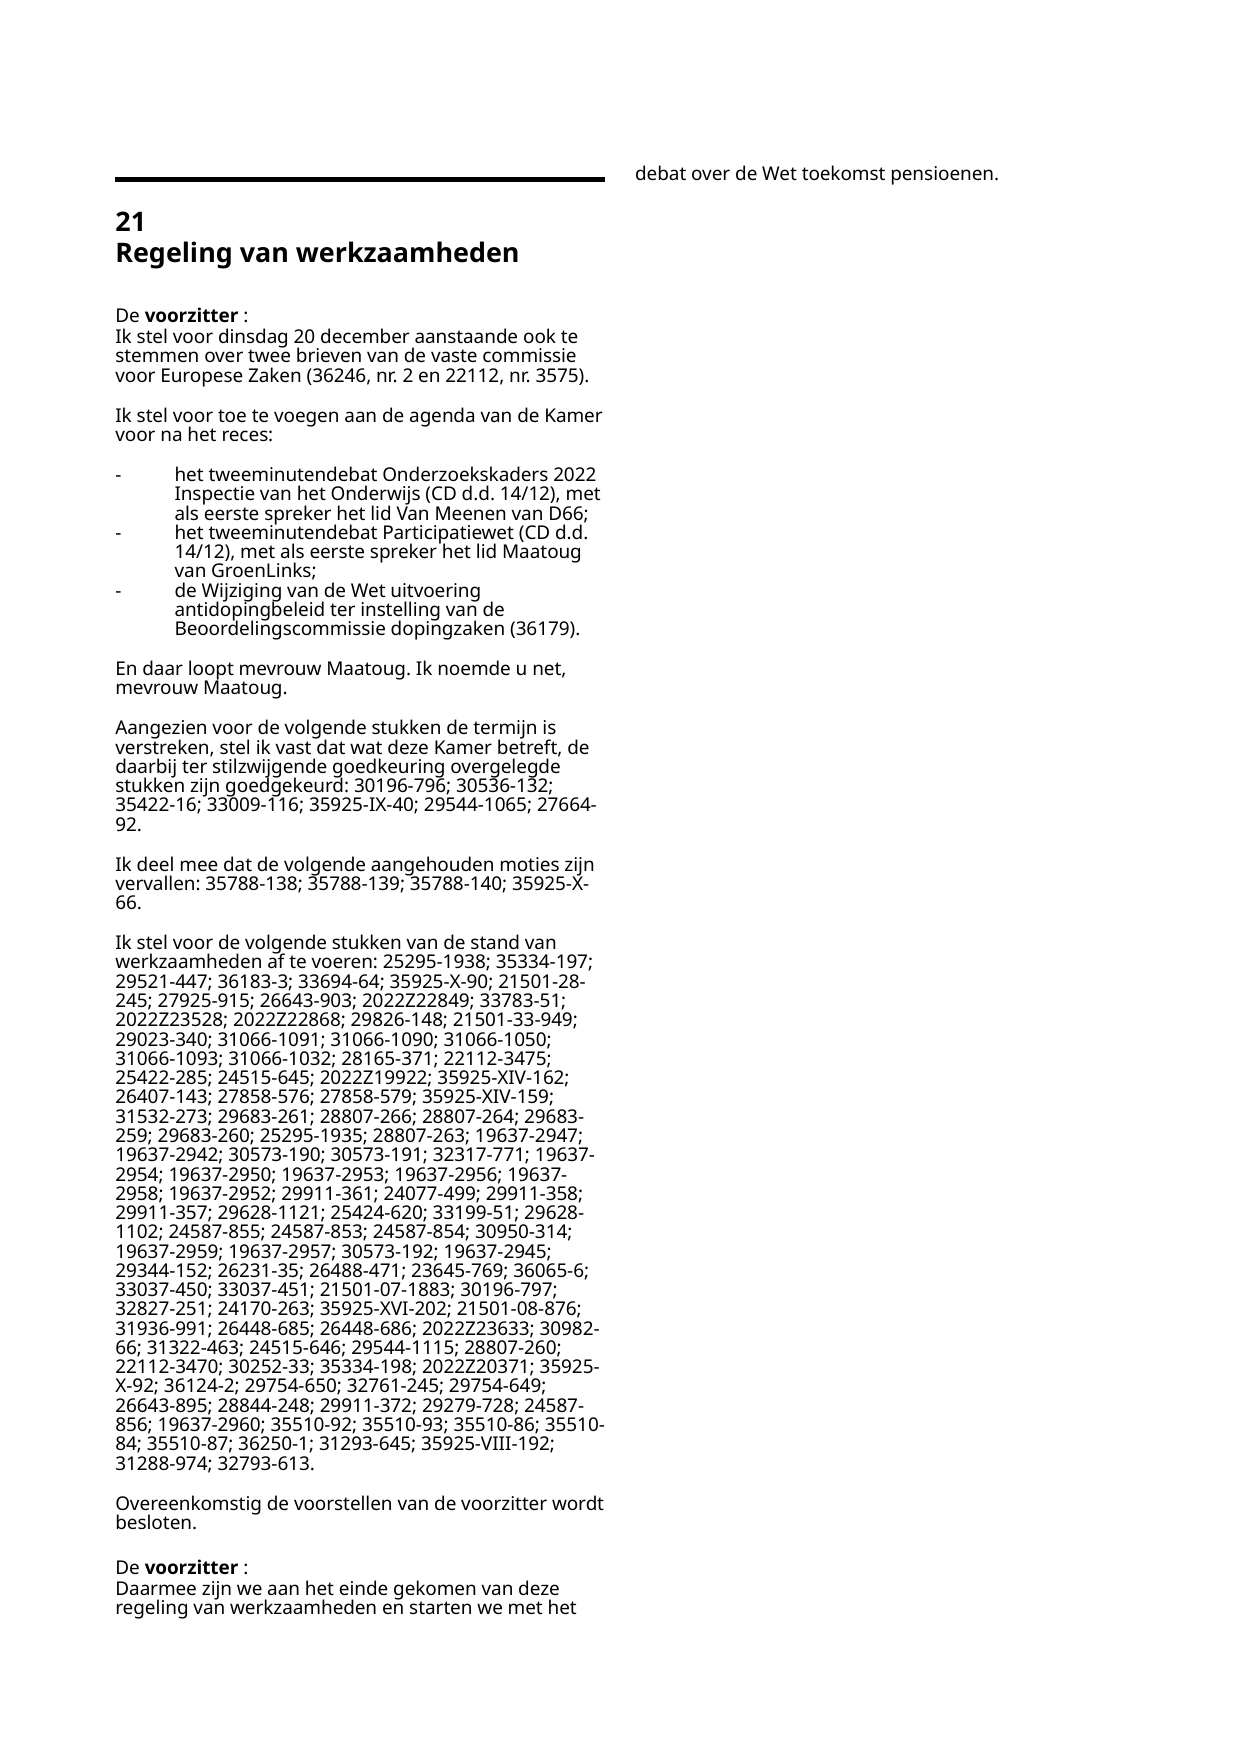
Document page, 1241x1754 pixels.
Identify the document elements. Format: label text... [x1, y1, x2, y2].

text Regeling van werkzaamheden [115, 239, 605, 283]
text Ik stel voor de volgende stukken van de stand van werkzaamheden af te voeren: 25295-1938; 35334-197; 29521-447; 36183-3; 33694-64; 35925-X-90; 21501-28-245; 27925-915; 26643-903; 2022Z22849; 33783-51; 2022Z23528; 2022Z22868; 29826-148; 21501-33-949; 29023-340; 31066-1091; 31066-1090; 31066-1050; 31066-1093; 31066-1032; 28165-371; 22112-3475; 25422-285; 24515-645; 2022Z19922; 35925-XIV-162; 26407-143; 27858-576; 27858-579; 35925-XIV-159; 31532-273; 29683-261; 28807-266; 28807-264; 29683-259; 29683-260; 25295-1935; 28807-263; 19637-2947; 19637-2942; 30573-190; 30573-191; 32317-771; 19637-2954; 19637-2950; 19637-2953; 19637-2956; 19637-2958; 19637-2952; 29911-361; 24077-499; 29911-358; 29911-357; 29628-1121; 25424-620; 33199-51; 29628-1102; 24587-855; 24587-853; 24587-854; 30950-314; 19637-2959; 19637-2957; 30573-192; 19637-2945; 29344-152; 26231-35; 26488-471; 23645-769; 36065-6; 33037-450; 33037-451; 21501-07-1883; 30196-797; 32827-251; 24170-263; 35925-XVI-202; 21501-08-876; 31936-991; 26448-685; 26448-686; 2022Z23633; 30982-66; 31322-463; 24515-646; 29544-1115; 28807-260; 22112-3470; 30252-33; 35334-198; 2022Z20371; 35925-X-92; 36124-2; 29754-650; 32761-245; 29754-649; 26643-895; 28844-248; 29911-372; 29279-728; 24587-856; 19637-2960; 35510-92; 35510-93; 35510-86; 35510-84; 35510-87; 36250-1; 31293-645; 35925-VIII-192; 31288-974; 32793-613. [115, 934, 605, 1474]
text 21 [115, 203, 605, 239]
text Ik deel mee dat de volgende aangehouden moties zijn vervallen: 35788-138; 35788-139; 35788-140; 35925-X-66. [115, 856, 605, 913]
text Ik stel voor dinsdag 20 december aanstaande ook te stemmen over twee brieven van de vaste commissie voor Europese Zaken (36246, nr. 2 en 22112, nr. 3575). [115, 328, 605, 386]
text Aangezien voor de volgende stukken de termijn is verstreken, stel ik vast dat wat deze Kamer betreft, de daarbij ter stilzwijgende goedkeuring overgelegde stukken zijn goedgekeurd: 30196-796; 30536-132; 35422-16; 33009-116; 35925-IX-40; 29544-1065; 27664-92. [115, 719, 605, 835]
text De voorzitter : [115, 1554, 605, 1580]
text debat over de Wet toekomst pensioenen. [635, 165, 1125, 184]
list de Wijziging van de Wet uitvoering antidopingbeleid ter instelling van de Beoordelingscommissie dopingzaken (36179). [115, 582, 605, 639]
text Daarmee zijn we aan het einde gekomen van deze regeling van werkzaamheden en starten we met het [115, 1580, 605, 1618]
list het tweeminutendebat Participatiewet (CD d.d. 14/12), met als eerste spreker het lid Maatoug van GroenLinks; [115, 524, 605, 582]
text Ik stel voor toe te voegen aan de agenda van de Kamer voor na het reces: [115, 407, 605, 445]
list het tweeminutendebat Onderzoekskaders 2022 Inspectie van het Onderwijs (CD d.d. 14/12), met als eerste spreker het lid Van Meenen van D66; [115, 466, 605, 524]
text Overeenkomstig de voorstellen van de voorzitter wordt besloten. [115, 1495, 605, 1533]
text En daar loopt mevrouw Maatoug. Ik noemde u net, mevrouw Maatoug. [115, 660, 605, 699]
text De voorzitter : [115, 302, 605, 328]
